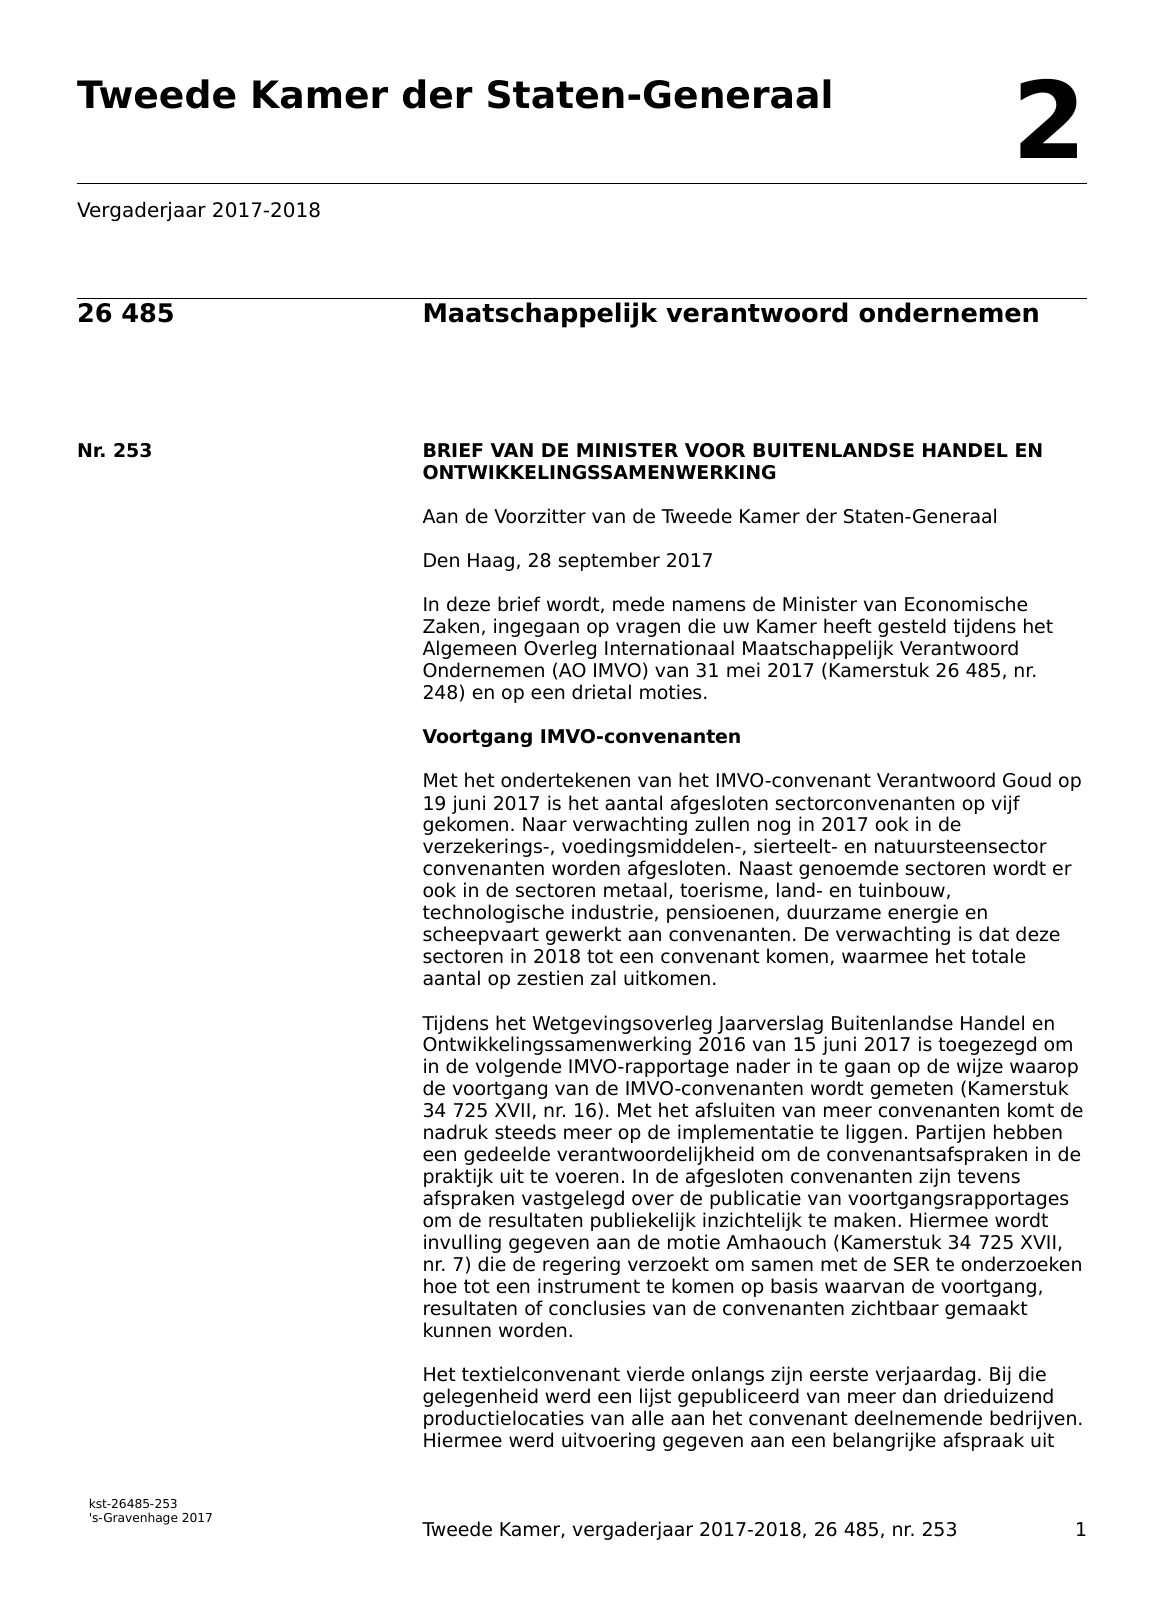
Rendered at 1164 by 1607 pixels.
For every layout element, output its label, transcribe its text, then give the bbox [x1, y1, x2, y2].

subtitle 26 485 Maatschappelijk verantwoord ondernemen [77, 299, 1087, 329]
table_header Tweede Kamer der Staten-Generaal [77, 59, 886, 183]
text Tijdens het Wetgevingsoverleg Jaarverslag Buitenlandse Handel en Ontwikkelingssamenwerking 2016 van 15 juni 2017 is toegezegd om in de volgende IMVO-rapportage nader in te gaan op de wijze waarop de voortgang van de IMVO-convenanten wordt gemeten (Kamerstuk 34 725 XVII, nr. 16). Met het afsluiten van meer convenanten komt de nadruk steeds meer op de implementatie te liggen. Partijen hebben een gedeelde verantwoordelijkheid om de convenantsafspraken in de praktijk uit te voeren. In de afgesloten convenanten zijn tevens afspraken vastgelegd over de publicatie van voortgangsrapportages om de resultaten publiekelijk inzichtelijk te maken. Hiermee wordt invulling gegeven aan de motie Amhaouch (Kamerstuk 34 725 XVII, nr. 7) die de regering verzoekt om samen met de SER te onderzoeken hoe tot een instrument te komen op basis waarvan de voortgang, resultaten of conclusies van de convenanten zichtbaar gemaakt kunnen worden. [422, 1012, 1087, 1342]
subtitle Voortgang IMVO-convenanten [422, 726, 1087, 748]
text kst-26485-253 [88, 1497, 323, 1511]
text Aan de Voorzitter van de Tweede Kamer der Staten-Generaal [422, 506, 1087, 528]
text 's-Gravenhage 2017 [88, 1511, 323, 1525]
text Den Haag, 28 september 2017 [422, 550, 1087, 572]
text In deze brief wordt, mede namens de Minister van Economische Zaken, ingegaan op vragen die uw Kamer heeft gesteld tijdens het Algemeen Overleg Internationaal Maatschappelijk Verantwoord Ondernemen (AO IMVO) van 31 mei 2017 (Kamerstuk 26 485, nr. 248) en op een drietal moties. [422, 594, 1087, 704]
table_header 2 [886, 59, 1087, 183]
text Het textielconvenant vierde onlangs zijn eerste verjaardag. Bij die gelegenheid werd een lijst gepubliceerd van meer dan drieduizend productielocaties van alle aan het convenant deelnemende bedrijven. Hiermee werd uitvoering gegeven aan een belangrijke afspraak uit [422, 1364, 1087, 1452]
text Met het ondertekenen van het IMVO-convenant Verantwoord Goud op 19 juni 2017 is het aantal afgesloten sectorconvenanten op vijf gekomen. Naar verwachting zullen nog in 2017 ook in de verzekerings-, voedingsmiddelen-, sierteelt- en natuursteensector convenanten worden afgesloten. Naast genoemde sectoren wordt er ook in de sectoren metaal, toerisme, land- en tuinbouw, technologische industrie, pensioenen, duurzame energie en scheepvaart gewerkt aan convenanten. De verwachting is dat deze sectoren in 2018 tot een convenant komen, waarmee het totale aantal op zestien zal uitkomen. [422, 770, 1087, 990]
table_cell Vergaderjaar 2017-2018 [77, 184, 1087, 298]
subtitle Nr. 253 BRIEF VAN DE MINISTER VOOR BUITENLANDSE HANDEL EN ONTWIKKELINGSSAMENWERKING [77, 440, 1087, 484]
